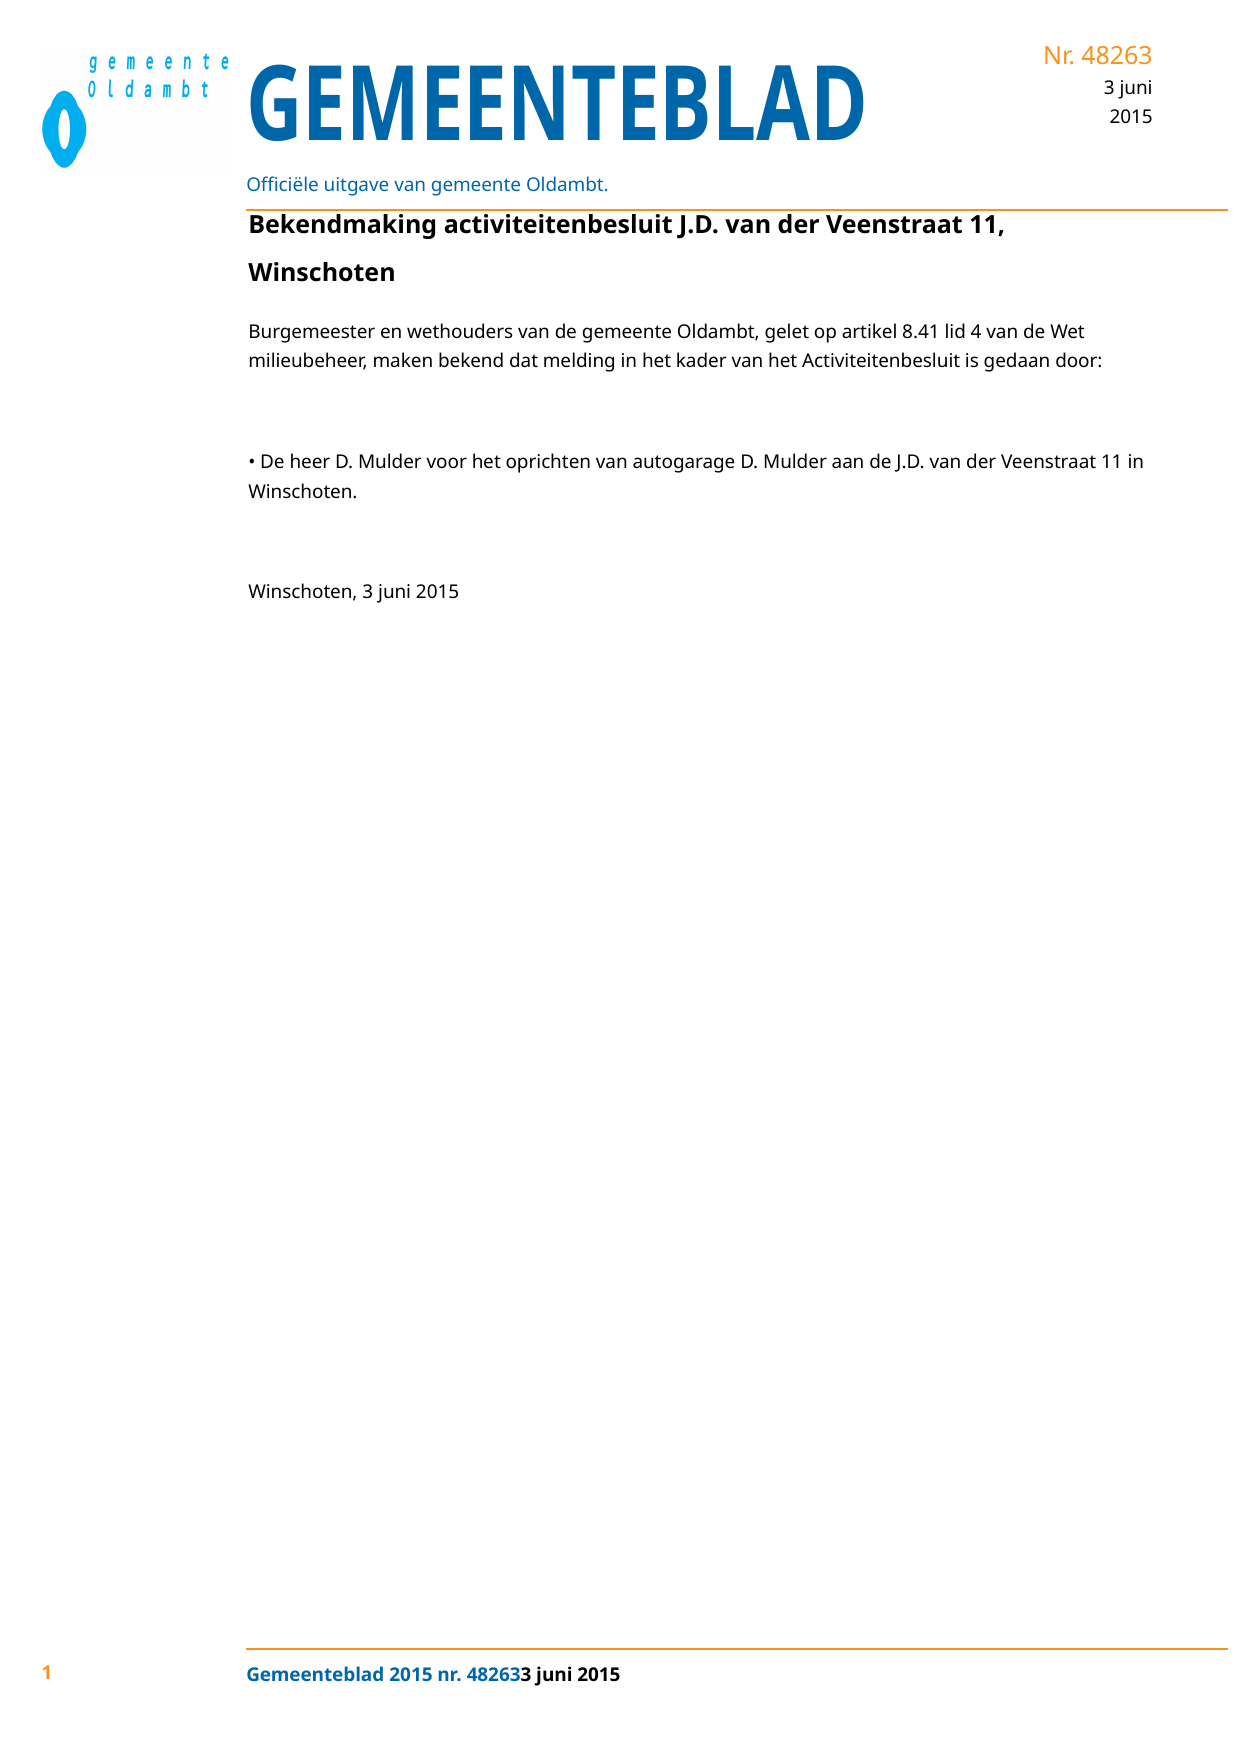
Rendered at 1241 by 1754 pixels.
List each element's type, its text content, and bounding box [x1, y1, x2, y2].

text • De heer D. Mulder voor het oprichten van autogarage D. Mulder aan de J.D. van der Veenstraat 11 in Winschoten. [248, 448, 1152, 504]
text Winschoten, 3 juni 2015 [248, 579, 1152, 604]
text Bekendmaking activiteitenbesluit J.D. van der Veenstraat 11, Winschoten [248, 211, 1152, 288]
text Burgemeester en wethouders van de gemeente Oldambt, gelet op artikel 8.41 lid 4 van de Wet milieubeheer, maken bekend dat melding in het kader van het Activiteitenbesluit is gedaan door: [248, 318, 1152, 373]
picture [41, 47, 231, 172]
